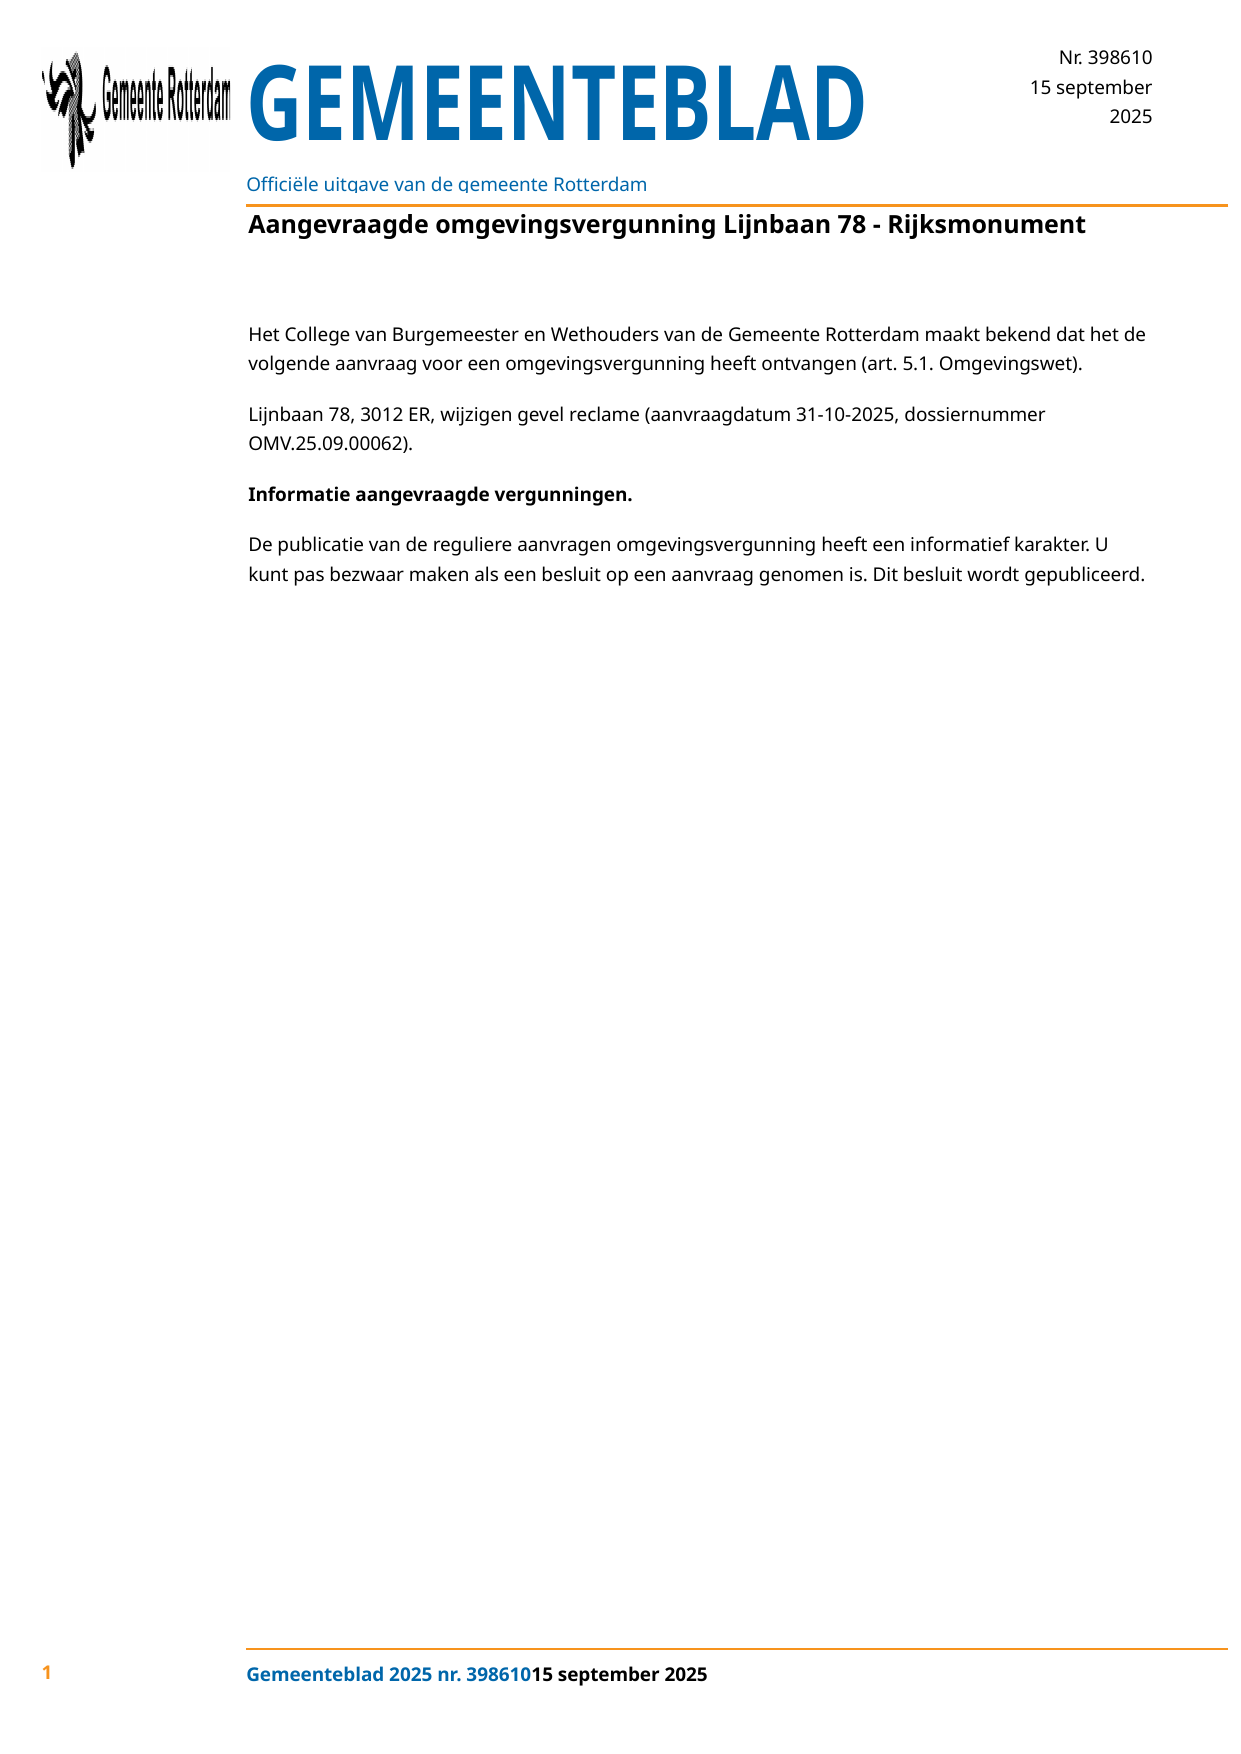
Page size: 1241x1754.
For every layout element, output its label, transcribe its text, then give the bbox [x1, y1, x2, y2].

text Lijnbaan 78, 3012 ER, wijzigen gevel reclame (aanvraagdatum 31-10-2025, dossiernummer OMV.25.09.00062). [248, 401, 1152, 456]
text Aangevraagde omgevingsvergunning Lijnbaan 78 - Rijksmonument [248, 207, 1152, 241]
text De publicatie van de reguliere aanvragen omgevingsvergunning heeft een informatief karakter. U kunt pas bezwaar maken als een besluit op een aanvraag genomen is. Dit besluit wordt gepubliceerd. [248, 531, 1152, 586]
text Het College van Burgemeester en Wethouders van de Gemeente Rotterdam maakt bekend dat het de volgende aanvraag voor een omgevingsvergunning heeft ontvangen (art. 5.1. Omgevingswet). [248, 321, 1152, 376]
picture [41, 47, 231, 172]
text Informatie aangevraagde vergunningen. [248, 481, 1152, 506]
